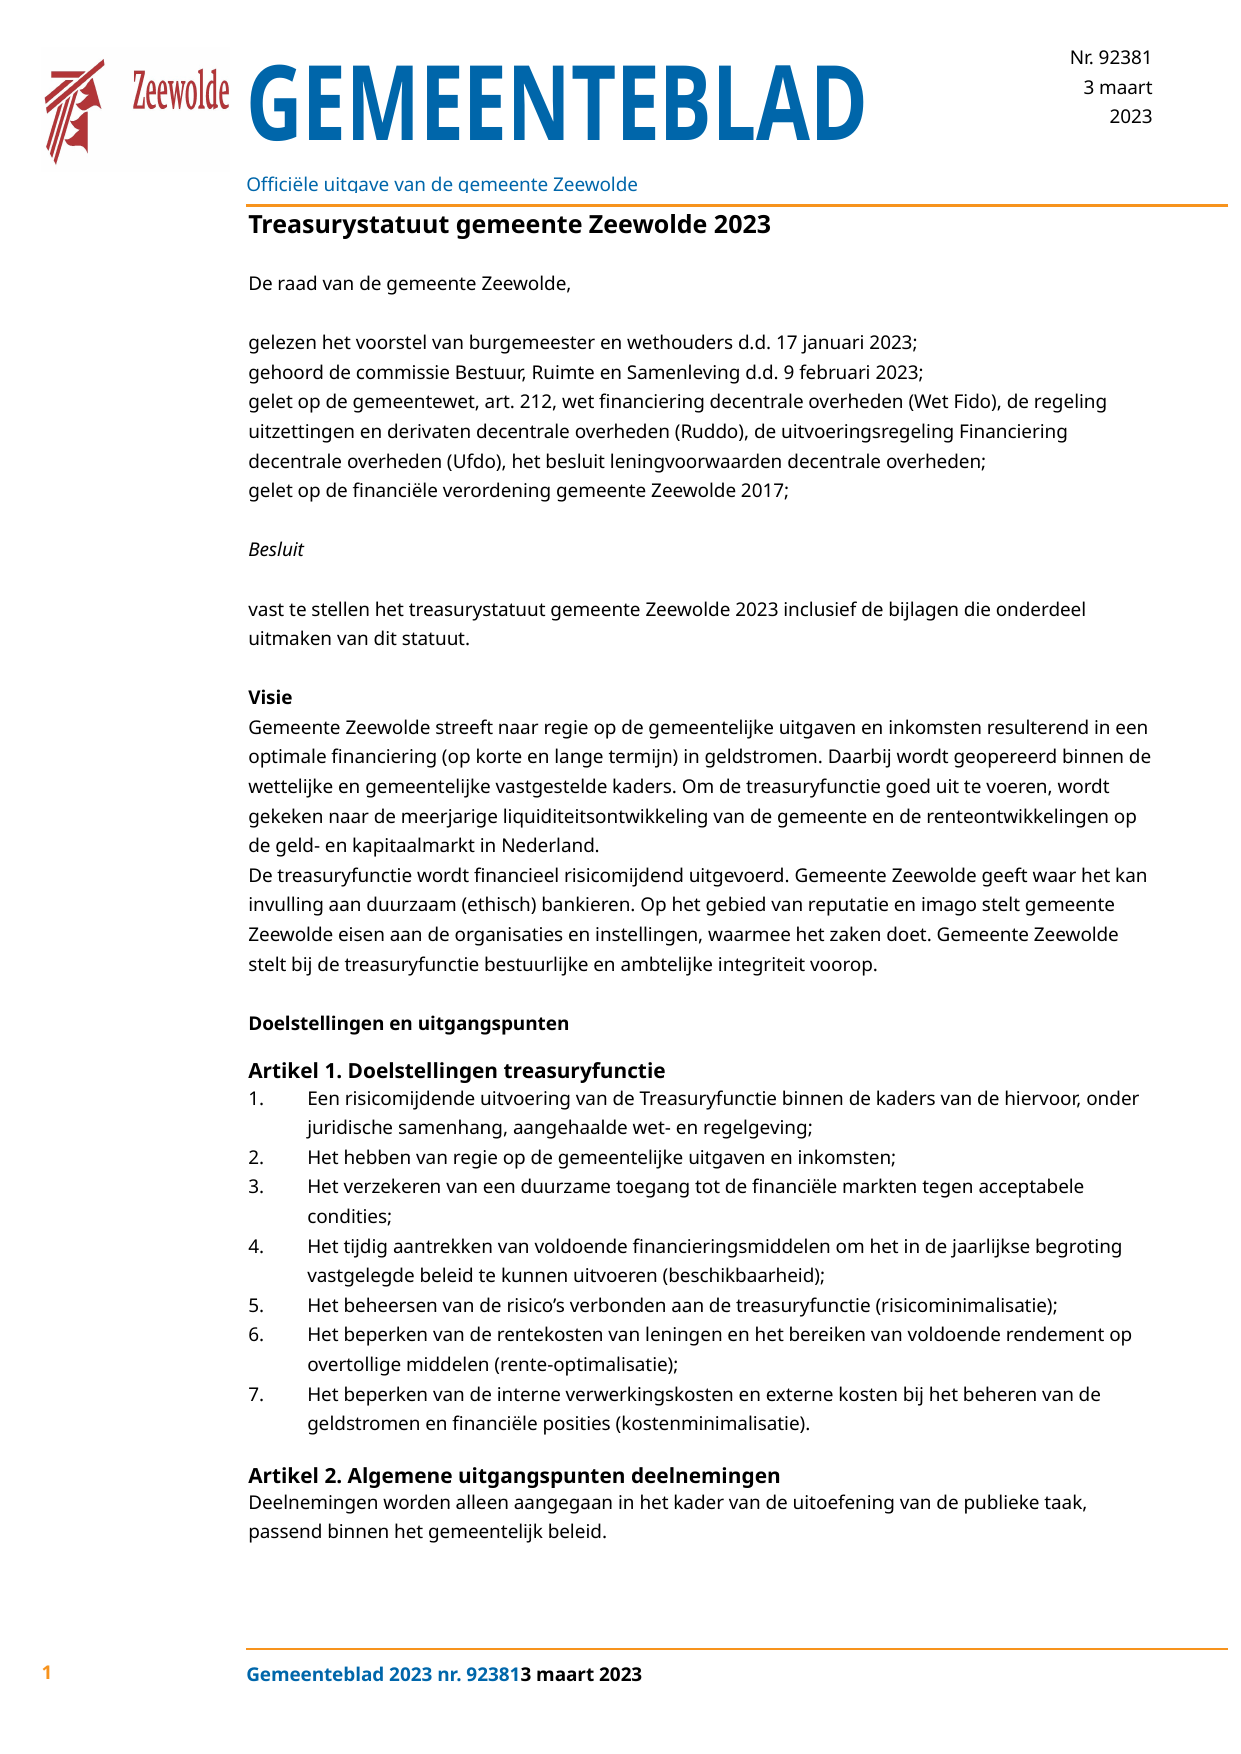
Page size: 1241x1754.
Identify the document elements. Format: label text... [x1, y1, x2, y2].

text Besluit [248, 537, 1152, 562]
list Een risicomijdende uitvoering van de Treasuryfunctie binnen de kaders van de hiervoor, onder juridische samenhang, aangehaalde wet- en regelgeving; [248, 1085, 1152, 1140]
list Het hebben van regie op de gemeentelijke uitgaven en inkomsten; [248, 1144, 1152, 1170]
picture [41, 47, 231, 172]
text gelet op de gemeentewet, art. 212, wet financiering decentrale overheden (Wet Fido), de regeling uitzettingen en derivaten decentrale overheden (Ruddo), de uitvoeringsregeling Financiering decentrale overheden (Ufdo), het besluit leningvoorwaarden decentrale overheden; [248, 389, 1152, 473]
text Deelnemingen worden alleen aangegaan in het kader van de uitoefening van de publieke taak, passend binnen het gemeentelijk beleid. [248, 1489, 1152, 1544]
list Het verzekeren van een duurzame toegang tot de financiële markten tegen acceptabele condities; [248, 1174, 1152, 1229]
list Het beperken van de rentekosten van leningen en het bereiken van voldoende rendement op overtollige middelen (rente-optimalisatie); [248, 1322, 1152, 1377]
text gehoord de commissie Bestuur, Ruimte en Samenleving d.d. 9 februari 2023; [248, 359, 1152, 385]
list Het tijdig aantrekken van voldoende financieringsmiddelen om het in de jaarlijkse begroting vastgelegde beleid te kunnen uitvoeren (beschikbaarheid); [248, 1233, 1152, 1288]
text Artikel 2. Algemene uitgangspunten deelnemingen [248, 1461, 1152, 1489]
text Gemeente Zeewolde streeft naar regie op de gemeentelijke uitgaven en inkomsten resulterend in een optimale financiering (op korte en lange termijn) in geldstromen. Daarbij wordt geopereerd binnen de wettelijke en gemeentelijke vastgestelde kaders. Om de treasuryfunctie goed uit te voeren, wordt gekeken naar de meerjarige liquiditeitsontwikkeling van de gemeente en de renteontwikkelingen op de geld- en kapitaalmarkt in Nederland. [248, 714, 1152, 858]
list Het beperken van de interne verwerkingskosten en externe kosten bij het beheren van de geldstromen en financiële posities (kostenminimalisatie). [248, 1381, 1152, 1436]
text De treasuryfunctie wordt financieel risicomijdend uitgevoerd. Gemeente Zeewolde geeft waar het kan invulling aan duurzaam (ethisch) bankieren. Op het gebied van reputatie en imago stelt gemeente Zeewolde eisen aan de organisaties en instellingen, waarmee het zaken doet. Gemeente Zeewolde stelt bij de treasuryfunctie bestuurlijke en ambtelijke integriteit voorop. [248, 862, 1152, 976]
text gelezen het voorstel van burgemeester en wethouders d.d. 17 januari 2023; [248, 329, 1152, 355]
list Het beheersen van de risico’s verbonden aan de treasuryfunctie (risicominimalisatie); [248, 1292, 1152, 1318]
text Treasurystatuut gemeente Zeewolde 2023 [248, 207, 1152, 241]
text Doelstellingen en uitgangspunten [248, 1010, 1152, 1036]
text Visie [248, 684, 1152, 710]
text Artikel 1. Doelstellingen treasuryfunctie [248, 1056, 1152, 1085]
text De raad van de gemeente Zeewolde, [248, 270, 1152, 296]
text vast te stellen het treasurystatuut gemeente Zeewolde 2023 inclusief de bijlagen die onderdeel uitmaken van dit statuut. [248, 596, 1152, 651]
text gelet op de financiële verordening gemeente Zeewolde 2017; [248, 477, 1152, 503]
